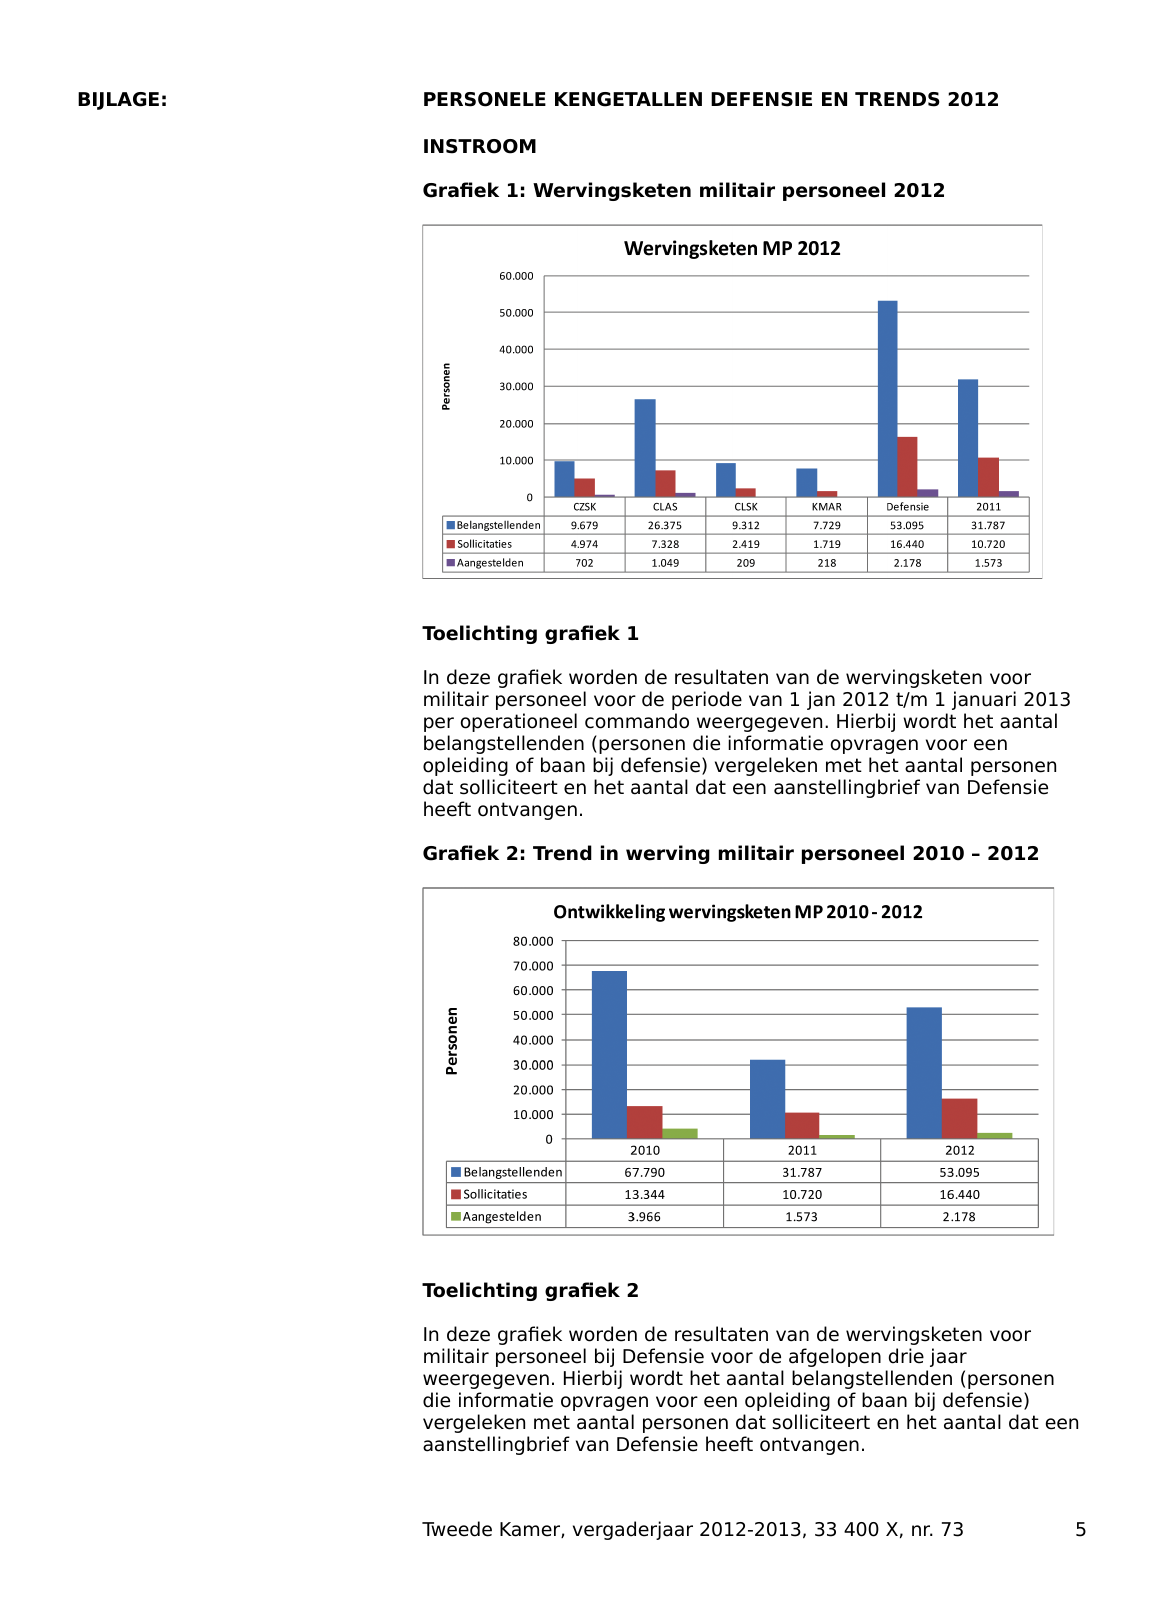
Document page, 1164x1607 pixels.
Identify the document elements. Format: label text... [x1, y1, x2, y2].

text In deze grafiek worden de resultaten van de wervingsketen voor militair personeel bij Defensie voor de afgelopen drie jaar weergegeven. Hierbij wordt het aantal belangstellenden (personen die informatie opvragen voor een opleiding of baan bij defensie) vergeleken met aantal personen dat solliciteert en het aantal dat een aanstellingbrief van Defensie heeft ontvangen. [422, 1324, 1087, 1456]
subtitle BIJLAGE: PERSONELE KENGETALLEN DEFENSIE EN TRENDS 2012 [77, 89, 1087, 111]
subtitle Toelichting grafiek 1 [422, 623, 1087, 645]
text In deze grafiek worden de resultaten van de wervingsketen voor militair personeel voor de periode van 1 jan 2012 t/m 1 januari 2013 per operationeel commando weergegeven. Hierbij wordt het aantal belangstellenden (personen die informatie opvragen voor een opleiding of baan bij defensie) vergeleken met het aantal personen dat solliciteert en het aantal dat een aanstellingbrief van Defensie heeft ontvangen. [422, 667, 1087, 821]
subtitle Grafiek 2: Trend in werving militair personeel 2010 – 2012 [422, 843, 1087, 865]
subtitle Toelichting grafiek 2 [422, 1280, 1087, 1302]
subtitle Grafiek 1: Wervingsketen militair personeel 2012 [422, 180, 1087, 202]
subtitle INSTROOM [422, 136, 1087, 158]
picture [422, 887, 1055, 1236]
picture [422, 224, 1043, 579]
